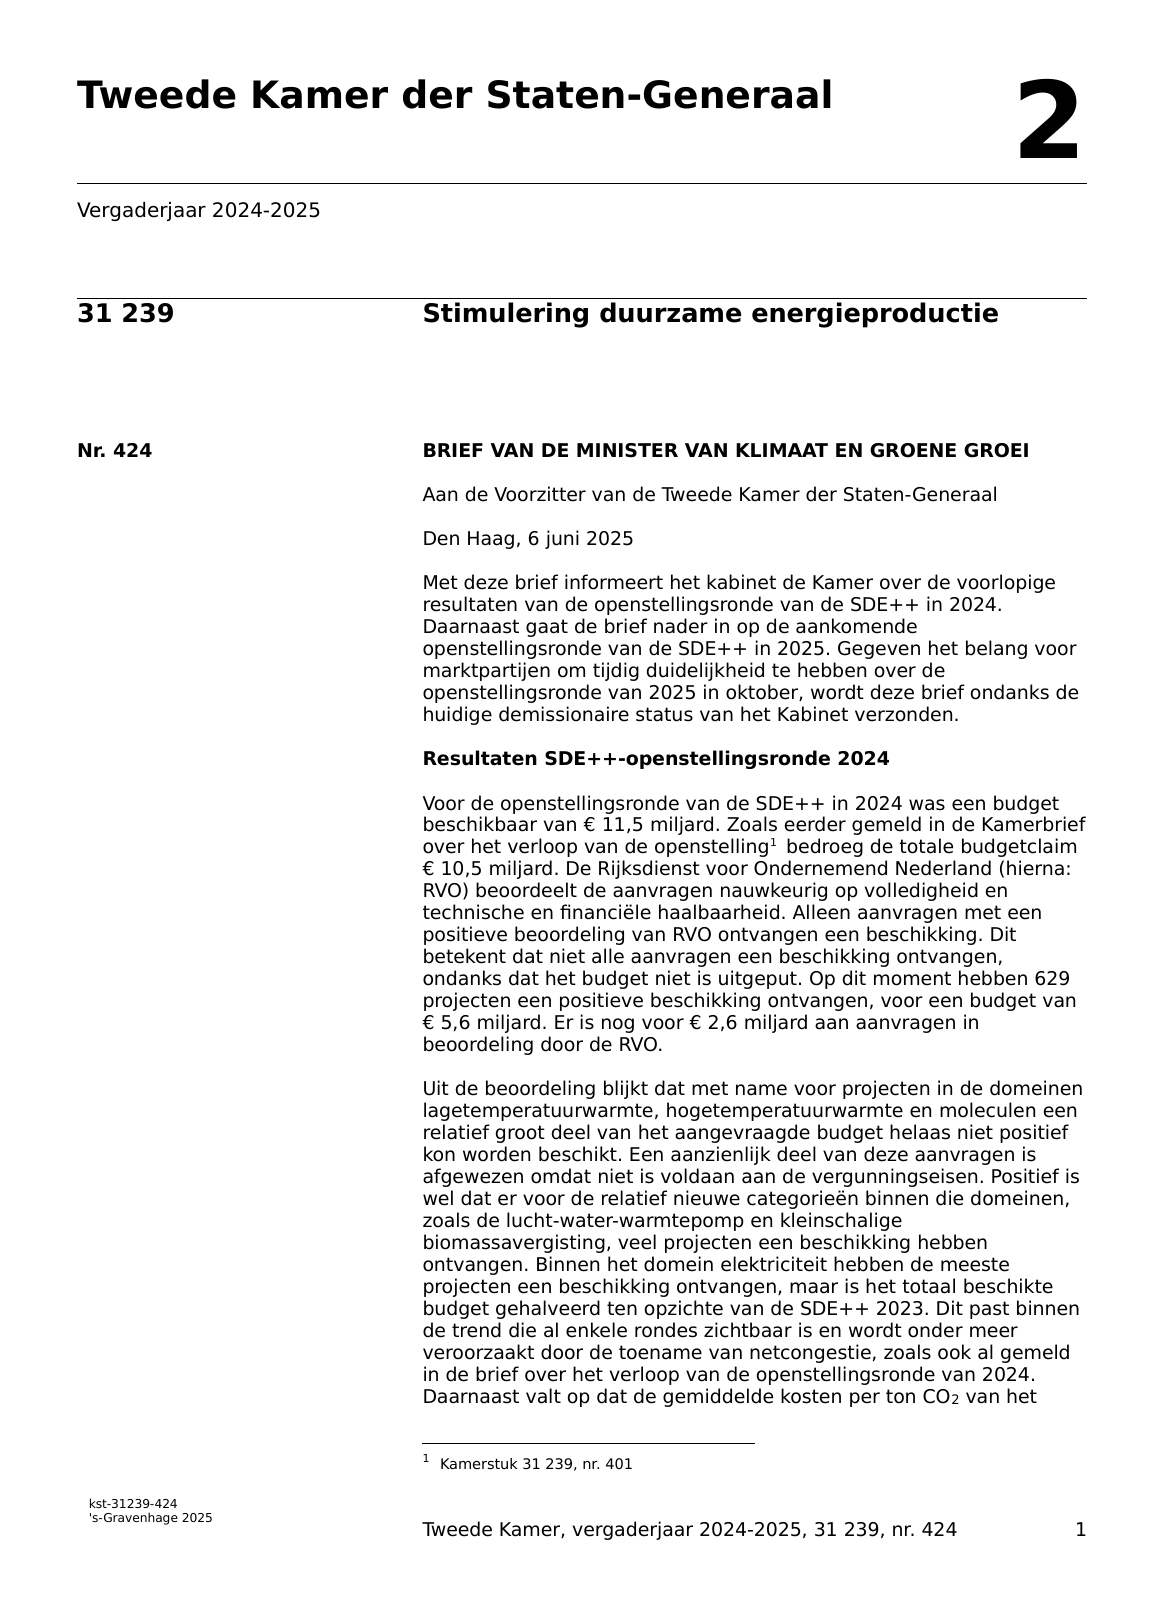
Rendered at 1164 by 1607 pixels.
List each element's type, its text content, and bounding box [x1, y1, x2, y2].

text Uit de beoordeling blijkt dat met name voor projecten in de domeinen lagetemperatuurwarmte, hogetemperatuurwarmte en moleculen een relatief groot deel van het aangevraagde budget helaas niet positief kon worden beschikt. Een aanzienlijk deel van deze aanvragen is afgewezen omdat niet is voldaan aan de vergunningseisen. Positief is wel dat er voor de relatief nieuwe categorieën binnen die domeinen, zoals de lucht-water-warmtepomp en kleinschalige biomassavergisting, veel projecten een beschikking hebben ontvangen. Binnen het domein elektriciteit hebben de meeste projecten een beschikking ontvangen, maar is het totaal beschikte budget gehalveerd ten opzichte van de SDE++ 2023. Dit past binnen de trend die al enkele rondes zichtbaar is en wordt onder meer veroorzaakt door de toename van netcongestie, zoals ook al gemeld in de brief over het verloop van de openstellingsronde van 2024. Daarnaast valt op dat de gemiddelde kosten per ton CO2 van het [422, 1078, 1087, 1408]
text Met deze brief informeert het kabinet de Kamer over de voorlopige resultaten van de openstellingsronde van de SDE++ in 2024. Daarnaast gaat de brief nader in op de aankomende openstellingsronde van de SDE++ in 2025. Gegeven het belang voor marktpartijen om tijdig duidelijkheid te hebben over de openstellingsronde van 2025 in oktober, wordt deze brief ondanks de huidige demissionaire status van het Kabinet verzonden. [422, 572, 1087, 726]
table_header Tweede Kamer der Staten-Generaal [77, 59, 886, 183]
table_cell Vergaderjaar 2024-2025 [77, 184, 1087, 298]
text Voor de openstellingsronde van de SDE++ in 2024 was een budget beschikbaar van € 11,5 miljard. Zoals eerder gemeld in de Kamerbrief over het verloop van de openstelling bedroeg de totale budgetclaim € 10,5 miljard. De Rijksdienst voor Ondernemend Nederland (hierna: RVO) beoordeelt de aanvragen nauwkeurig op volledigheid en technische en financiële haalbaarheid. Alleen aanvragen met een positieve beoordeling van RVO ontvangen een beschikking. Dit betekent dat niet alle aanvragen een beschikking ontvangen, ondanks dat het budget niet is uitgeput. Op dit moment hebben 629 projecten een positieve beschikking ontvangen, voor een budget van € 5,6 miljard. Er is nog voor € 2,6 miljard aan aanvragen in beoordeling door de RVO. [422, 792, 1087, 1056]
text Aan de Voorzitter van de Tweede Kamer der Staten-Generaal [422, 484, 1087, 506]
text Den Haag, 6 juni 2025 [422, 528, 1087, 550]
subtitle 31 239 Stimulering duurzame energieproductie [77, 299, 1087, 329]
subtitle Resultaten SDE++-openstellingsronde 2024 [422, 748, 1087, 770]
text 's-Gravenhage 2025 [88, 1511, 323, 1525]
text Kamerstuk 31 239, nr. 401 [422, 1452, 1087, 1474]
subtitle Nr. 424 BRIEF VAN DE MINISTER VAN KLIMAAT EN GROENE GROEI [77, 440, 1087, 462]
text kst-31239-424 [88, 1497, 323, 1511]
table_header 2 [886, 59, 1087, 183]
